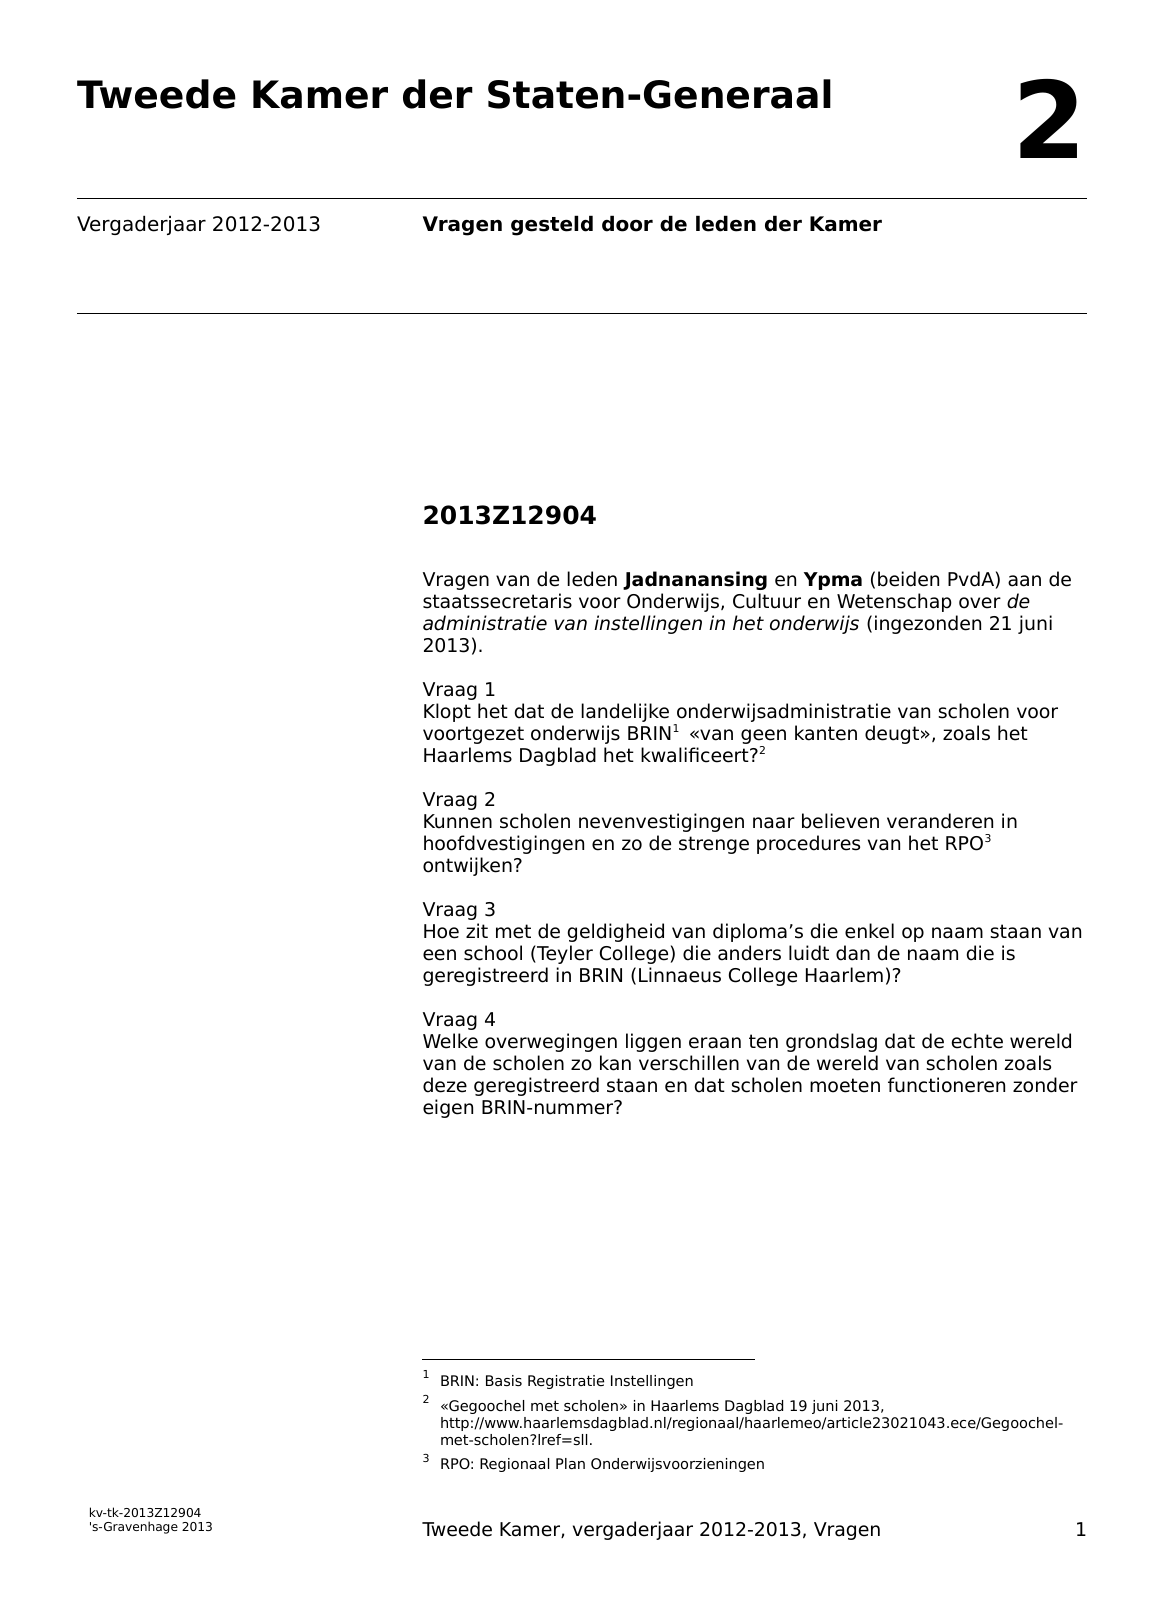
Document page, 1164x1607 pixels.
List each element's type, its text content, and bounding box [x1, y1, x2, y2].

text Vraag 1 [422, 679, 1087, 701]
text Welke overwegingen liggen eraan ten grondslag dat de echte wereld van de scholen zo kan verschillen van de wereld van scholen zoals deze geregistreerd staan en dat scholen moeten functioneren zonder eigen BRIN-nummer? [422, 1031, 1087, 1119]
text Vraag 4 [422, 1009, 1087, 1031]
table_cell Vergaderjaar 2012-2013 [77, 199, 422, 313]
table_cell Vragen gesteld door de leden der Kamer [422, 199, 1087, 313]
text Hoe zit met de geldigheid van diploma’s die enkel op naam staan van een school (Teyler College) die anders luidt dan de naam die is geregistreerd in BRIN (Linnaeus College Haarlem)? [422, 921, 1087, 987]
text Vragen van de leden Jadnanansing en Ypma (beiden PvdA) aan de staatssecretaris voor Onderwijs, Cultuur en Wetenschap over de administratie van instellingen in het onderwijs (ingezonden 21 juni 2013). [422, 569, 1087, 657]
text kv-tk-2013Z12904 [88, 1506, 323, 1520]
text RPO: Regionaal Plan Onderwijsvoorzieningen [422, 1452, 1087, 1474]
text BRIN: Basis Registratie Instellingen [422, 1368, 1087, 1391]
text Klopt het dat de landelijke onderwijsadministratie van scholen voor voortgezet onderwijs BRIN «van geen kanten deugt», zoals het Haarlems Dagblad het kwalificeert? [422, 701, 1087, 767]
text Vraag 3 [422, 899, 1087, 921]
text «Gegoochel met scholen» in Haarlems Dagblad 19 juni 2013, http://www.haarlemsdagblad.nl/regionaal/haarlemeo/article23021043.ece/Gegoochel-met-scholen?lref=sll. [422, 1393, 1087, 1449]
text 's-Gravenhage 2013 [88, 1520, 323, 1534]
text Vraag 2 [422, 789, 1087, 811]
text Kunnen scholen nevenvestigingen naar believen veranderen in hoofdvestigingen en zo de strenge procedures van het RPO ontwijken? [422, 811, 1087, 877]
table_header Tweede Kamer der Staten-Generaal [77, 59, 886, 198]
text 2013Z12904 [422, 501, 1087, 531]
table_header 2 [886, 59, 1087, 198]
